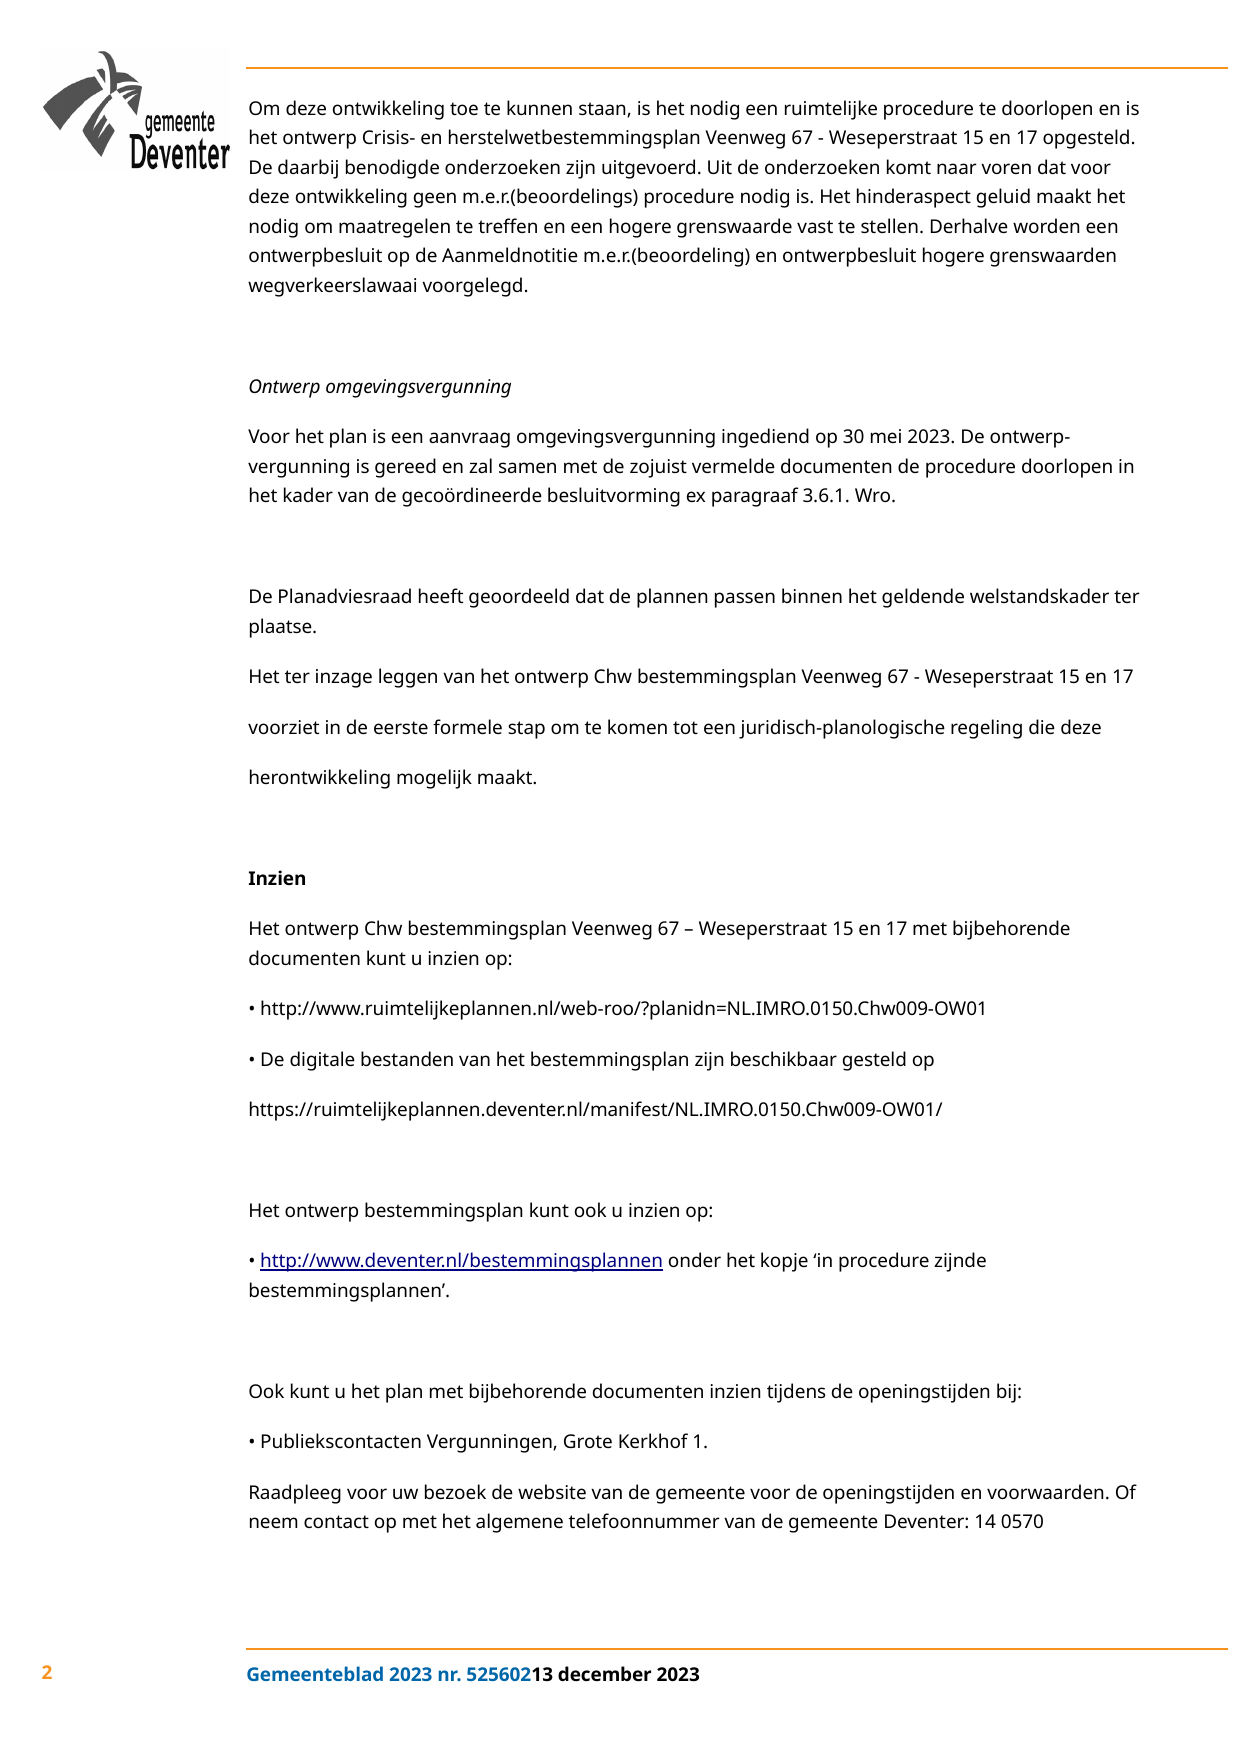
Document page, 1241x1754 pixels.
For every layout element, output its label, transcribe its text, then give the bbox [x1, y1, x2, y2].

text Ook kunt u het plan met bijbehorende documenten inzien tijdens de openingstijden bij: [248, 1378, 1152, 1404]
text Het ter inzage leggen van het ontwerp Chw bestemmingsplan Veenweg 67 - Weseperstraat 15 en 17 [248, 663, 1152, 689]
text Voor het plan is een aanvraag omgevingsvergunning ingediend op 30 mei 2023. De ontwerp-vergunning is gereed en zal samen met de zojuist vermelde documenten de procedure doorlopen in het kader van de gecoördineerde besluitvorming ex paragraaf 3.6.1. Wro. [248, 423, 1152, 508]
text https://ruimtelijkeplannen.deventer.nl/manifest/NL.IMRO.0150.Chw009-OW01/ [248, 1096, 1152, 1122]
text • http://www.ruimtelijkeplannen.nl/web-roo/?planidn=NL.IMRO.0150.Chw009-OW01 [248, 996, 1152, 1021]
text Het ontwerp Chw bestemmingsplan Veenweg 67 – Weseperstraat 15 en 17 met bijbehorende documenten kunt u inzien op: [248, 916, 1152, 971]
picture [41, 47, 231, 172]
text • De digitale bestanden van het bestemmingsplan zijn beschikbaar gesteld op [248, 1046, 1152, 1072]
text • http://www.deventer.nl/bestemmingsplannen onder het kopje ‘in procedure zijnde bestemmingsplannen’. [248, 1248, 1152, 1303]
text herontwikkeling mogelijk maakt. [248, 764, 1152, 790]
text voorziet in de eerste formele stap om te komen tot een juridisch-planologische regeling die deze [248, 714, 1152, 740]
text Om deze ontwikkeling toe te kunnen staan, is het nodig een ruimtelijke procedure te doorlopen en is het ontwerp Crisis- en herstelwetbestemmingsplan Veenweg 67 - Weseperstraat 15 en 17 opgesteld. De daarbij benodigde onderzoeken zijn uitgevoerd. Uit de onderzoeken komt naar voren dat voor deze ontwikkeling geen m.e.r.(beoordelings) procedure nodig is. Het hinderaspect geluid maakt het nodig om maatregelen te treffen en een hogere grenswaarde vast te stellen. Derhalve worden een ontwerpbesluit op de Aanmeldnotitie m.e.r.(beoordeling) en ontwerpbesluit hogere grenswaarden wegverkeerslawaai voorgelegd. [248, 95, 1152, 298]
text Ontwerp omgevingsvergunning [248, 373, 1152, 399]
text Inzien [248, 865, 1152, 891]
text Raadpleeg voor uw bezoek de website van de gemeente voor de openingstijden en voorwaarden. Of neem contact op met het algemene telefoonnummer van de gemeente Deventer: 14 0570 [248, 1479, 1152, 1534]
text De Planadviesraad heeft geoordeeld dat de plannen passen binnen het geldende welstandskader ter plaatse. [248, 583, 1152, 639]
text • Publiekscontacten Vergunningen, Grote Kerkhof 1. [248, 1428, 1152, 1454]
text Het ontwerp bestemmingsplan kunt ook u inzien op: [248, 1197, 1152, 1223]
